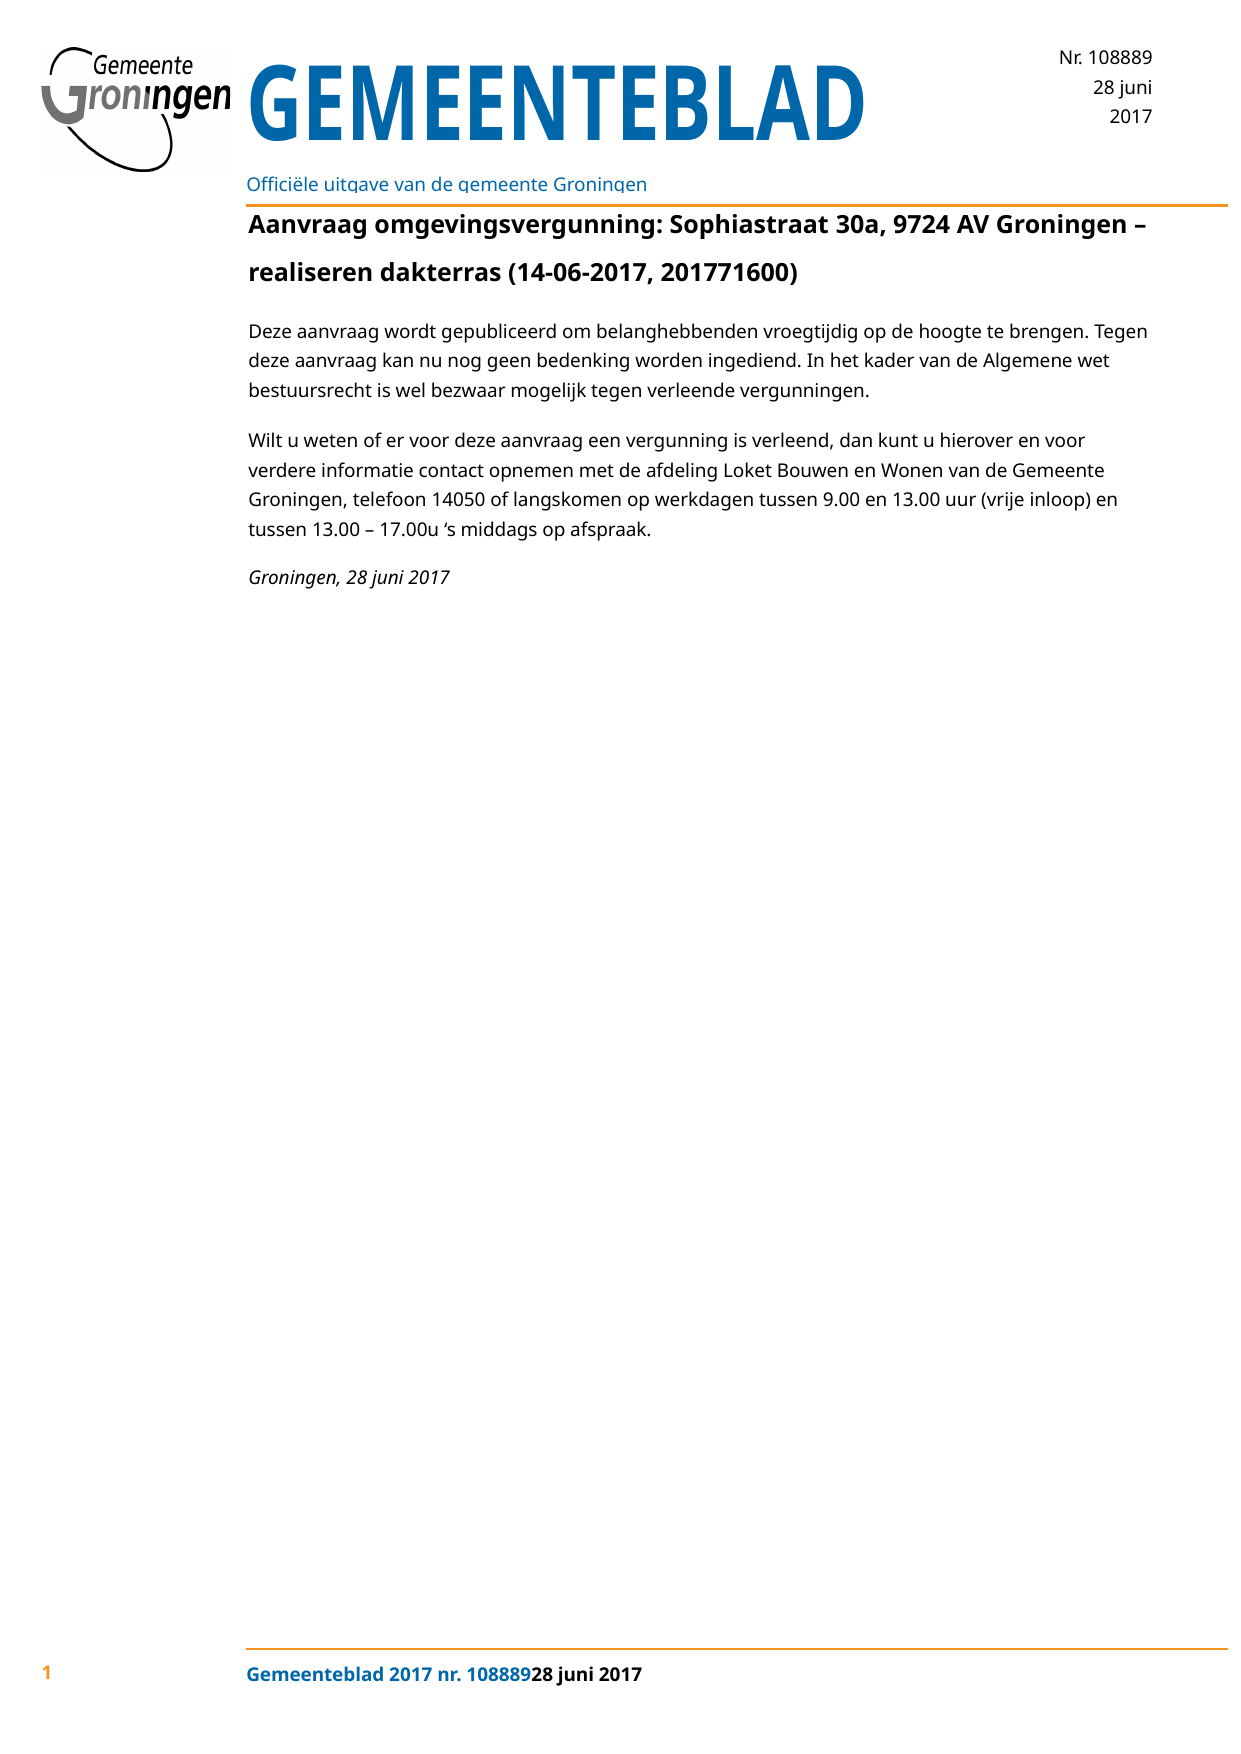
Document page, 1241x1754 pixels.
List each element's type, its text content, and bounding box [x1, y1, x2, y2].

text Aanvraag omgevingsvergunning: Sophiastraat 30a, 9724 AV Groningen – realiseren dakterras (14-06-2017, 201771600) [248, 207, 1152, 288]
picture [41, 47, 231, 172]
text Deze aanvraag wordt gepubliceerd om belanghebbenden vroegtijdig op de hoogte te brengen. Tegen deze aanvraag kan nu nog geen bedenking worden ingediend. In het kader van de Algemene wet bestuursrecht is wel bezwaar mogelijk tegen verleende vergunningen. [248, 318, 1152, 403]
text Wilt u weten of er voor deze aanvraag een vergunning is verleend, dan kunt u hierover en voor verdere informatie contact opnemen met de afdeling Loket Bouwen en Wonen van de Gemeente Groningen, telefoon 14050 of langskomen op werkdagen tussen 9.00 en 13.00 uur (vrije inloop) en tussen 13.00 – 17.00u ‘s middags op afspraak. [248, 427, 1152, 542]
text Groningen, 28 juni 2017 [248, 564, 1152, 590]
